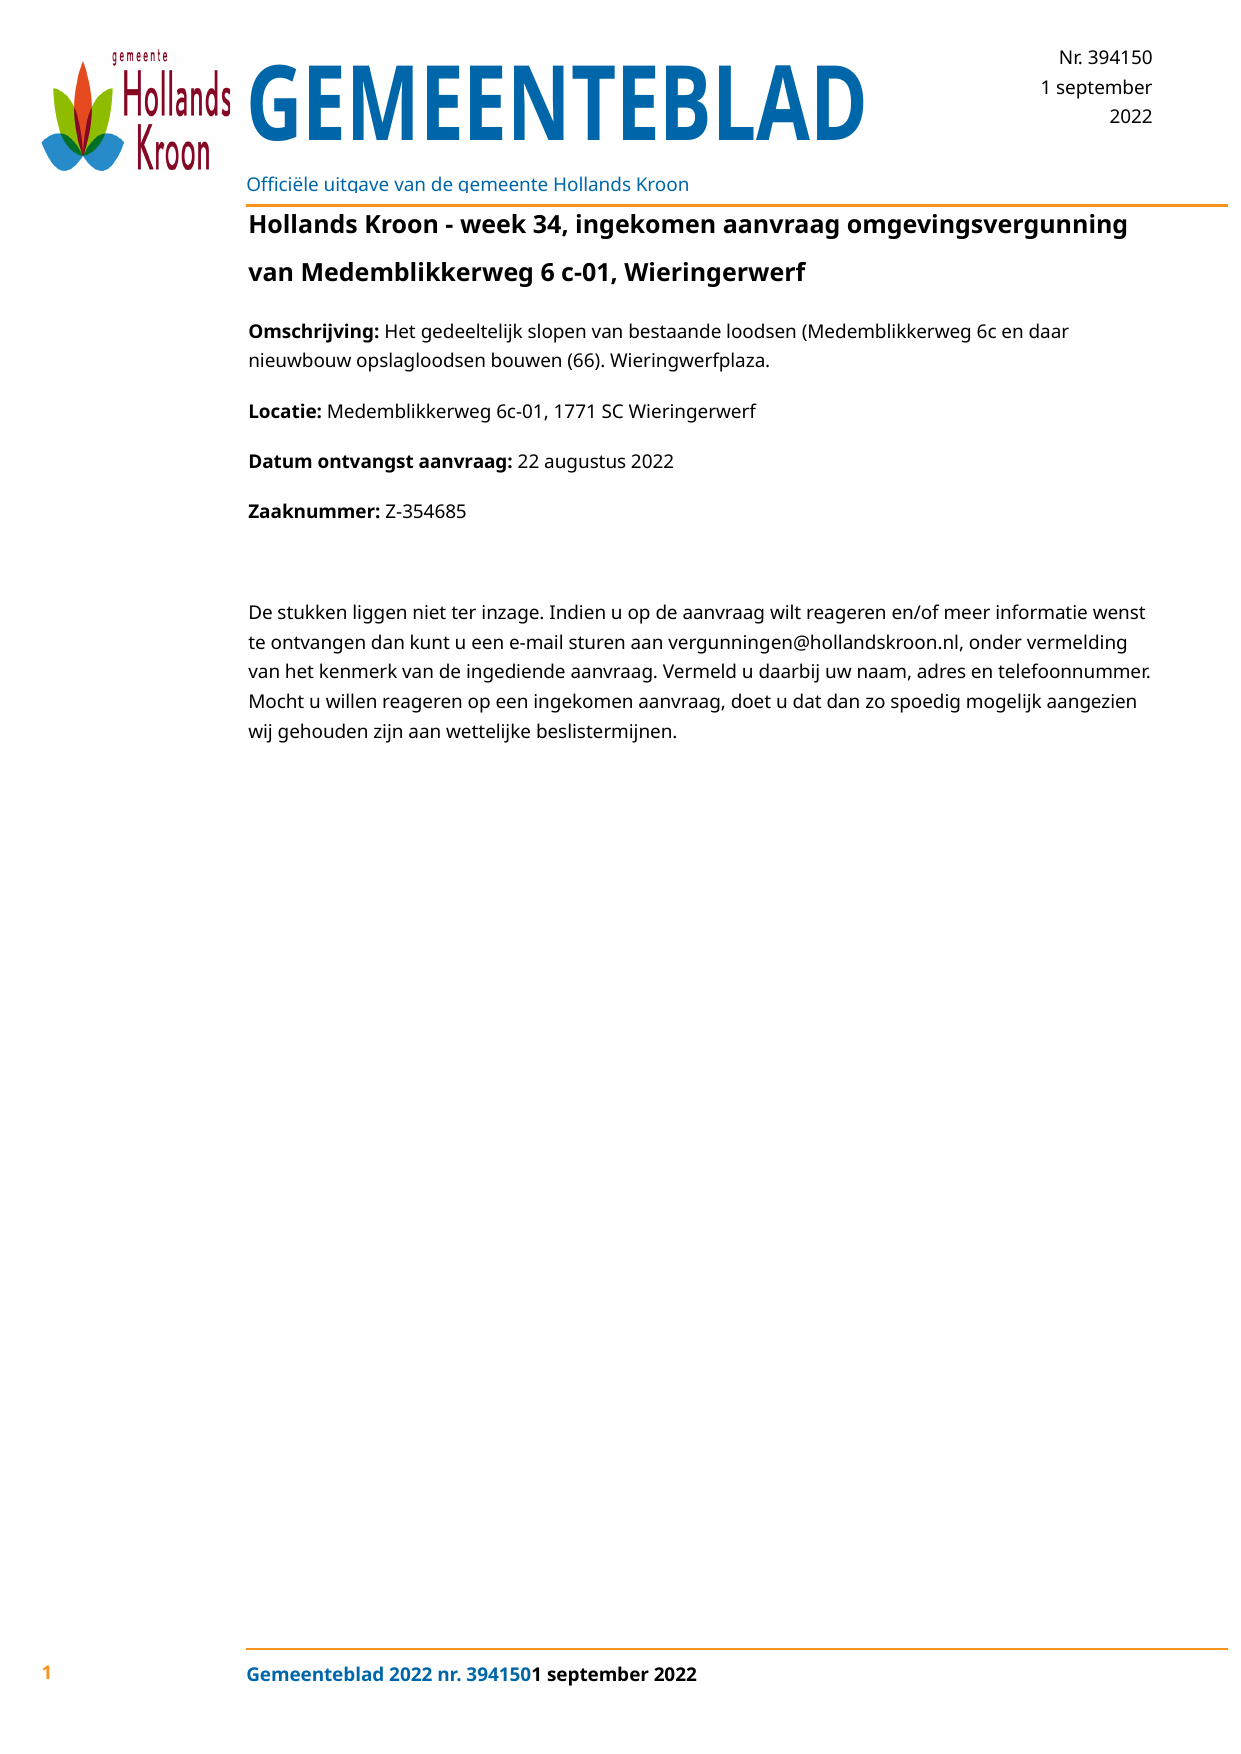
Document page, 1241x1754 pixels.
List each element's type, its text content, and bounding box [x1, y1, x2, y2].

text Hollands Kroon - week 34, ingekomen aanvraag omgevingsvergunning van Medemblikkerweg 6 c-01, Wieringerwerf [248, 207, 1152, 288]
picture [41, 47, 231, 172]
text Omschrijving: Het gedeeltelijk slopen van bestaande loodsen (Medemblikkerweg 6c en daar nieuwbouw opslagloodsen bouwen (66). Wieringwerfplaza. [248, 318, 1152, 373]
text Zaaknummer: Z-354685 [248, 499, 1152, 524]
text Locatie: Medemblikkerweg 6c-01, 1771 SC Wieringerwerf [248, 398, 1152, 424]
text De stukken liggen niet ter inzage. Indien u op de aanvraag wilt reageren en/of meer informatie wenst te ontvangen dan kunt u een e-mail sturen aan vergunningen@hollandskroon.nl, onder vermelding van het kenmerk van de ingediende aanvraag. Vermeld u daarbij uw naam, adres en telefoonnummer. Mocht u willen reageren op een ingekomen aanvraag, doet u dat dan zo spoedig mogelijk aangezien wij gehouden zijn aan wettelijke beslistermijnen. [248, 599, 1152, 744]
text Datum ontvangst aanvraag: 22 augustus 2022 [248, 448, 1152, 474]
